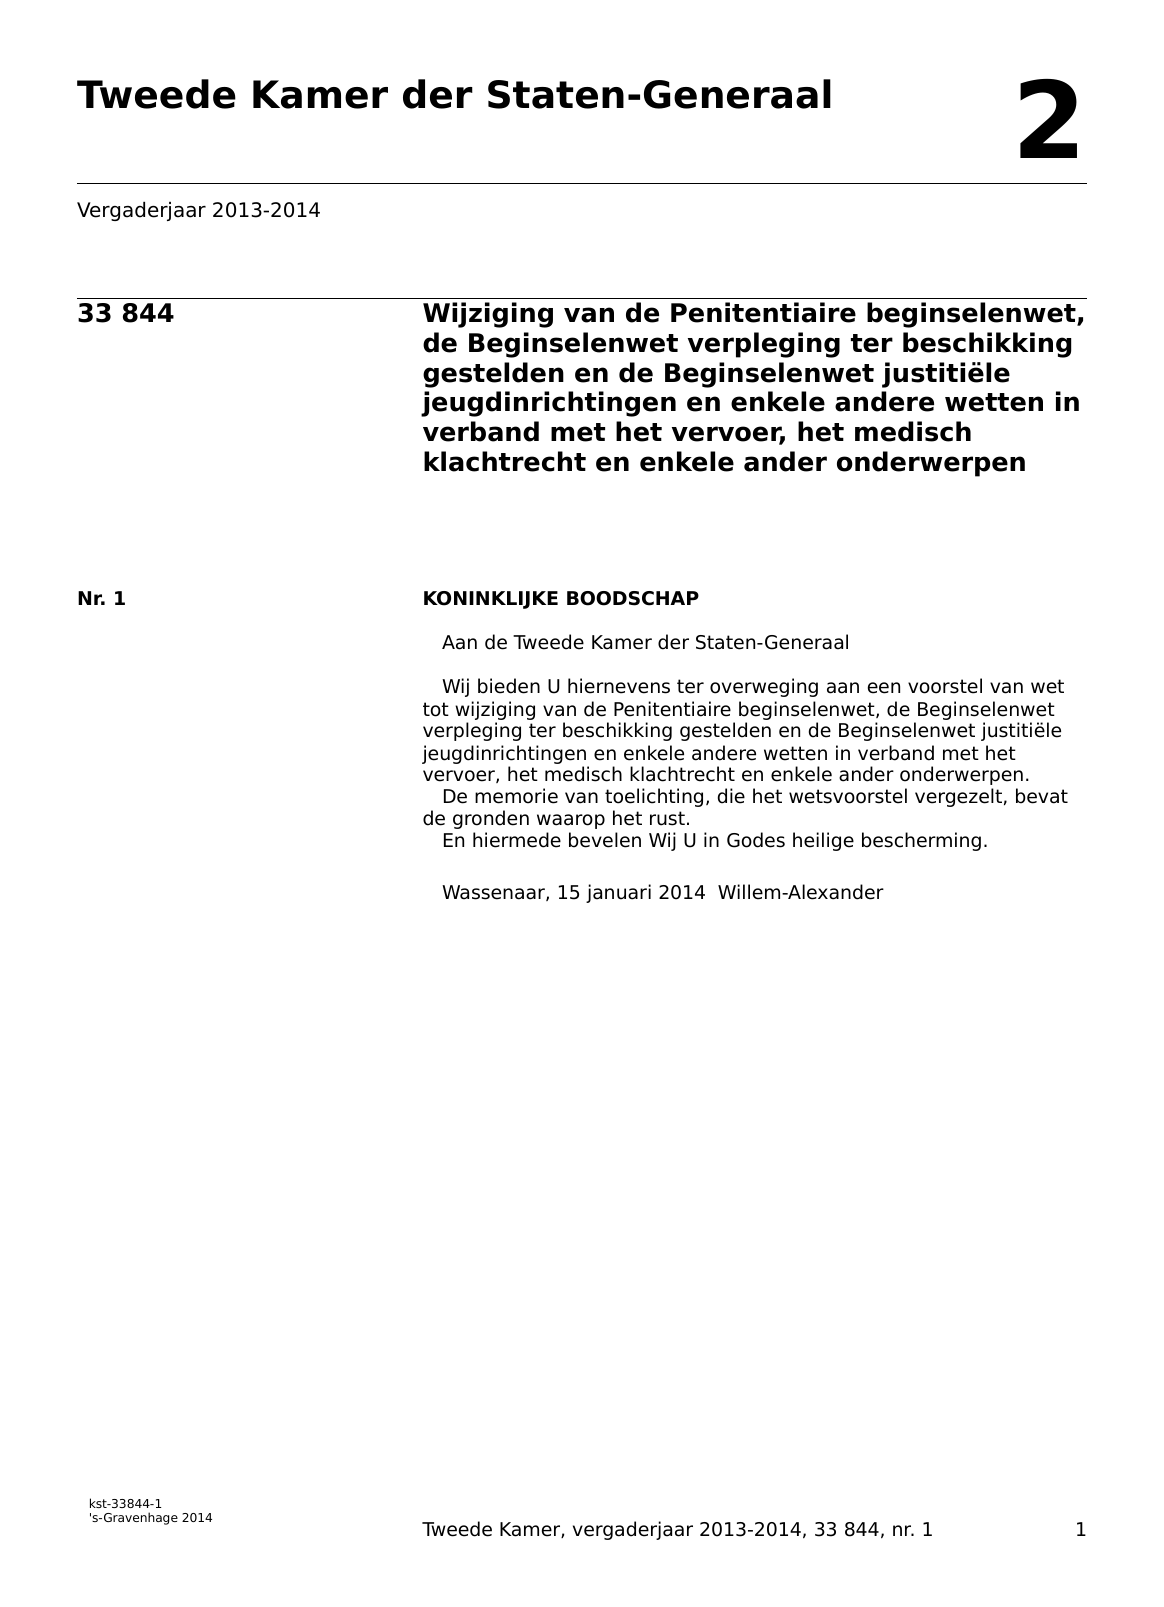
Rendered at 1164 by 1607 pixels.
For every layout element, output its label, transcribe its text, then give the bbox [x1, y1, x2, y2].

text kst-33844-1 [88, 1497, 323, 1511]
table_header Tweede Kamer der Staten-Generaal [77, 59, 886, 183]
text Wij bieden U hiernevens ter overweging aan een voorstel van wet tot wijziging van de Penitentiaire beginselenwet, de Beginselenwet verpleging ter beschikking gestelden en de Beginselenwet justitiële jeugdinrichtingen en enkele andere wetten in verband met het vervoer, het medisch klachtrecht en enkele ander onderwerpen. [422, 676, 1087, 786]
text Aan de Tweede Kamer der Staten-Generaal [422, 632, 1087, 654]
text En hiermede bevelen Wij U in Godes heilige bescherming. [422, 830, 1087, 852]
subtitle Nr. 1 KONINKLIJKE BOODSCHAP [77, 588, 1087, 610]
text Wassenaar, 15 januari 2014 Willem-Alexander [422, 882, 1087, 904]
text De memorie van toelichting, die het wetsvoorstel vergezelt, bevat de gronden waarop het rust. [422, 786, 1087, 830]
text 's-Gravenhage 2014 [88, 1511, 323, 1525]
subtitle 33 844 Wijziging van de Penitentiaire beginselenwet, de Beginselenwet verpleging ter beschikking gestelden en de Beginselenwet justitiële jeugdinrichtingen en enkele andere wetten in verband met het vervoer, het medisch klachtrecht en enkele ander onderwerpen [77, 299, 1087, 477]
table_cell Vergaderjaar 2013-2014 [77, 184, 1087, 298]
table_header 2 [886, 59, 1087, 183]
